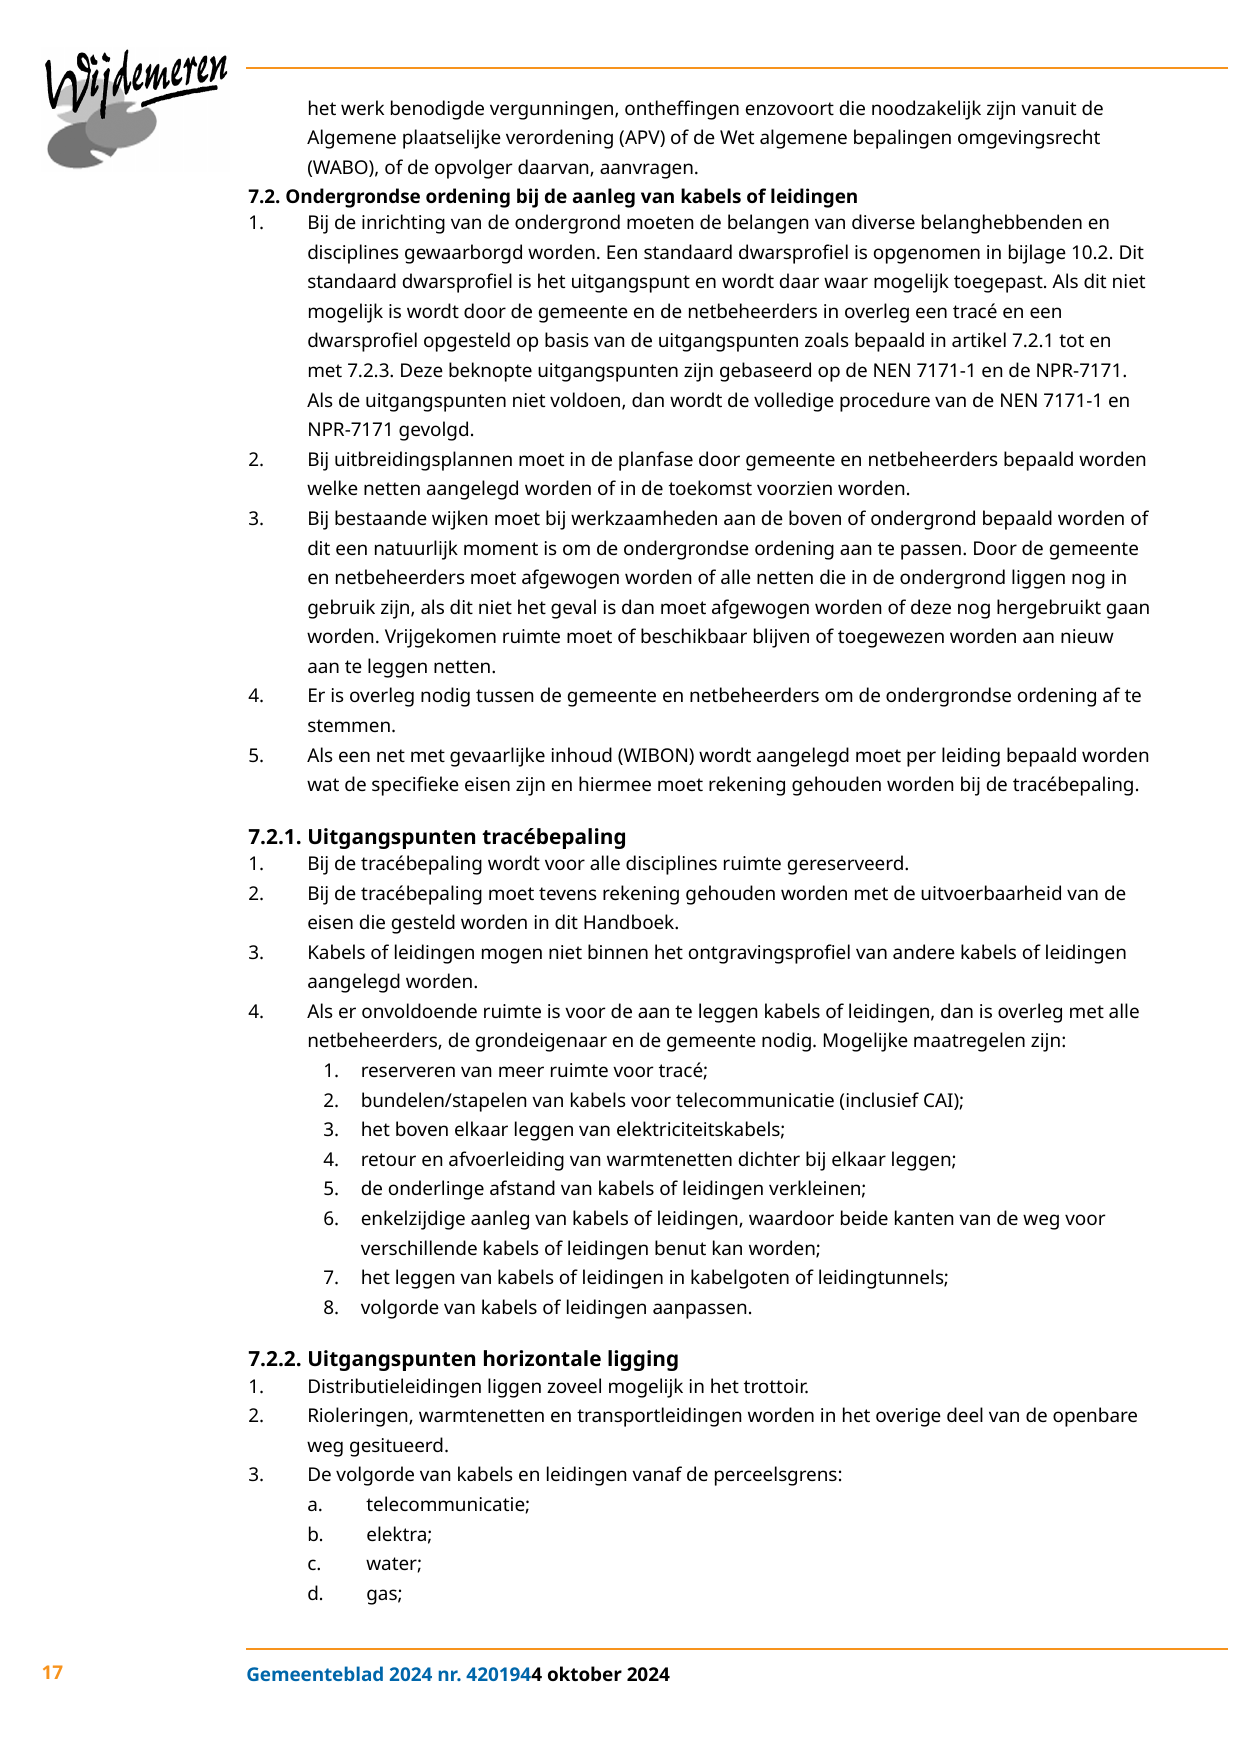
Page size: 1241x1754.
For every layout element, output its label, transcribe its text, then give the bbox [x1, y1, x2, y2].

list volgorde van kabels of leidingen aanpassen. [323, 1294, 1152, 1320]
text 7.2. Ondergrondse ordening bij de aanleg van kabels of leidingen [248, 183, 1152, 209]
list Bij de inrichting van de ondergrond moeten de belangen van diverse belanghebbenden en disciplines gewaarborgd worden. Een standaard dwarsprofiel is opgenomen in bijlage 10.2. Dit standaard dwarsprofiel is het uitgangspunt en wordt daar waar mogelijk toegepast. Als dit niet mogelijk is wordt door de gemeente en de netbeheerders in overleg een tracé en een dwarsprofiel opgesteld op basis van de uitgangspunten zoals bepaald in artikel 7.2.1 tot en met 7.2.3. Deze beknopte uitgangspunten zijn gebaseerd op de NEN 7171-1 en de NPR-7171. Als de uitgangspunten niet voldoen, dan wordt de volledige procedure van de NEN 7171-1 en NPR-7171 gevolgd. [248, 209, 1152, 442]
list Bij de tracébepaling moet tevens rekening gehouden worden met de uitvoerbaarheid van de eisen die gesteld worden in dit Handboek. [248, 880, 1152, 935]
picture [41, 47, 231, 172]
text 7.2.2. Uitgangspunten horizontale ligging [248, 1344, 1152, 1373]
list water; [307, 1550, 1152, 1576]
list Als een net met gevaarlijke inhoud (WIBON) wordt aangelegd moet per leiding bepaald worden wat de specifieke eisen zijn en hiermee moet rekening gehouden worden bij de tracébepaling. [248, 742, 1152, 797]
list enkelzijdige aanleg van kabels of leidingen, waardoor beide kanten van de weg voor verschillende kabels of leidingen benut kan worden; [323, 1205, 1152, 1261]
list retour en afvoerleiding van warmtenetten dichter bij elkaar leggen; [323, 1146, 1152, 1172]
list Kabels of leidingen mogen niet binnen het ontgravingsprofiel van andere kabels of leidingen aangelegd worden. [248, 939, 1152, 994]
list het leggen van kabels of leidingen in kabelgoten of leidingtunnels; [323, 1264, 1152, 1290]
list gas; [307, 1580, 1152, 1606]
list het werk benodigde vergunningen, ontheffingen enzovoort die noodzakelijk zijn vanuit de Algemene plaatselijke verordening (APV) of de Wet algemene bepalingen omgevingsrecht (WABO), of de opvolger daarvan, aanvragen. [248, 95, 1152, 180]
list bundelen/stapelen van kabels voor telecommunicatie (inclusief CAI); [323, 1087, 1152, 1113]
list Bij de tracébepaling wordt voor alle disciplines ruimte gereserveerd. [248, 850, 1152, 876]
list Rioleringen, warmtenetten en transportleidingen worden in het overige deel van de openbare weg gesitueerd. [248, 1402, 1152, 1458]
list elektra; [307, 1521, 1152, 1546]
text 7.2.1. Uitgangspunten tracébepaling [248, 822, 1152, 850]
list Bij bestaande wijken moet bij werkzaamheden aan de boven of ondergrond bepaald worden of dit een natuurlijk moment is om de ondergrondse ordening aan te passen. Door de gemeente en netbeheerders moet afgewogen worden of alle netten die in de ondergrond liggen nog in gebruik zijn, als dit niet het geval is dan moet afgewogen worden of deze nog hergebruikt gaan worden. Vrijgekomen ruimte moet of beschikbaar blijven of toegewezen worden aan nieuw aan te leggen netten. [248, 505, 1152, 679]
list reserveren van meer ruimte voor tracé; [323, 1057, 1152, 1083]
list Er is overleg nodig tussen de gemeente en netbeheerders om de ondergrondse ordening af te stemmen. [248, 683, 1152, 738]
list de onderlinge afstand van kabels of leidingen verkleinen; [323, 1176, 1152, 1201]
list telecommunicatie; [307, 1491, 1152, 1517]
list Als er onvoldoende ruimte is voor de aan te leggen kabels of leidingen, dan is overleg met alle netbeheerders, de grondeigenaar en de gemeente nodig. Mogelijke maatregelen zijn: [248, 998, 1152, 1053]
list Distributieleidingen liggen zoveel mogelijk in het trottoir. [248, 1373, 1152, 1398]
list Bij uitbreidingsplannen moet in de planfase door gemeente en netbeheerders bepaald worden welke netten aangelegd worden of in de toekomst voorzien worden. [248, 446, 1152, 501]
list het boven elkaar leggen van elektriciteitskabels; [323, 1116, 1152, 1142]
list De volgorde van kabels en leidingen vanaf de perceelsgrens: [248, 1462, 1152, 1487]
